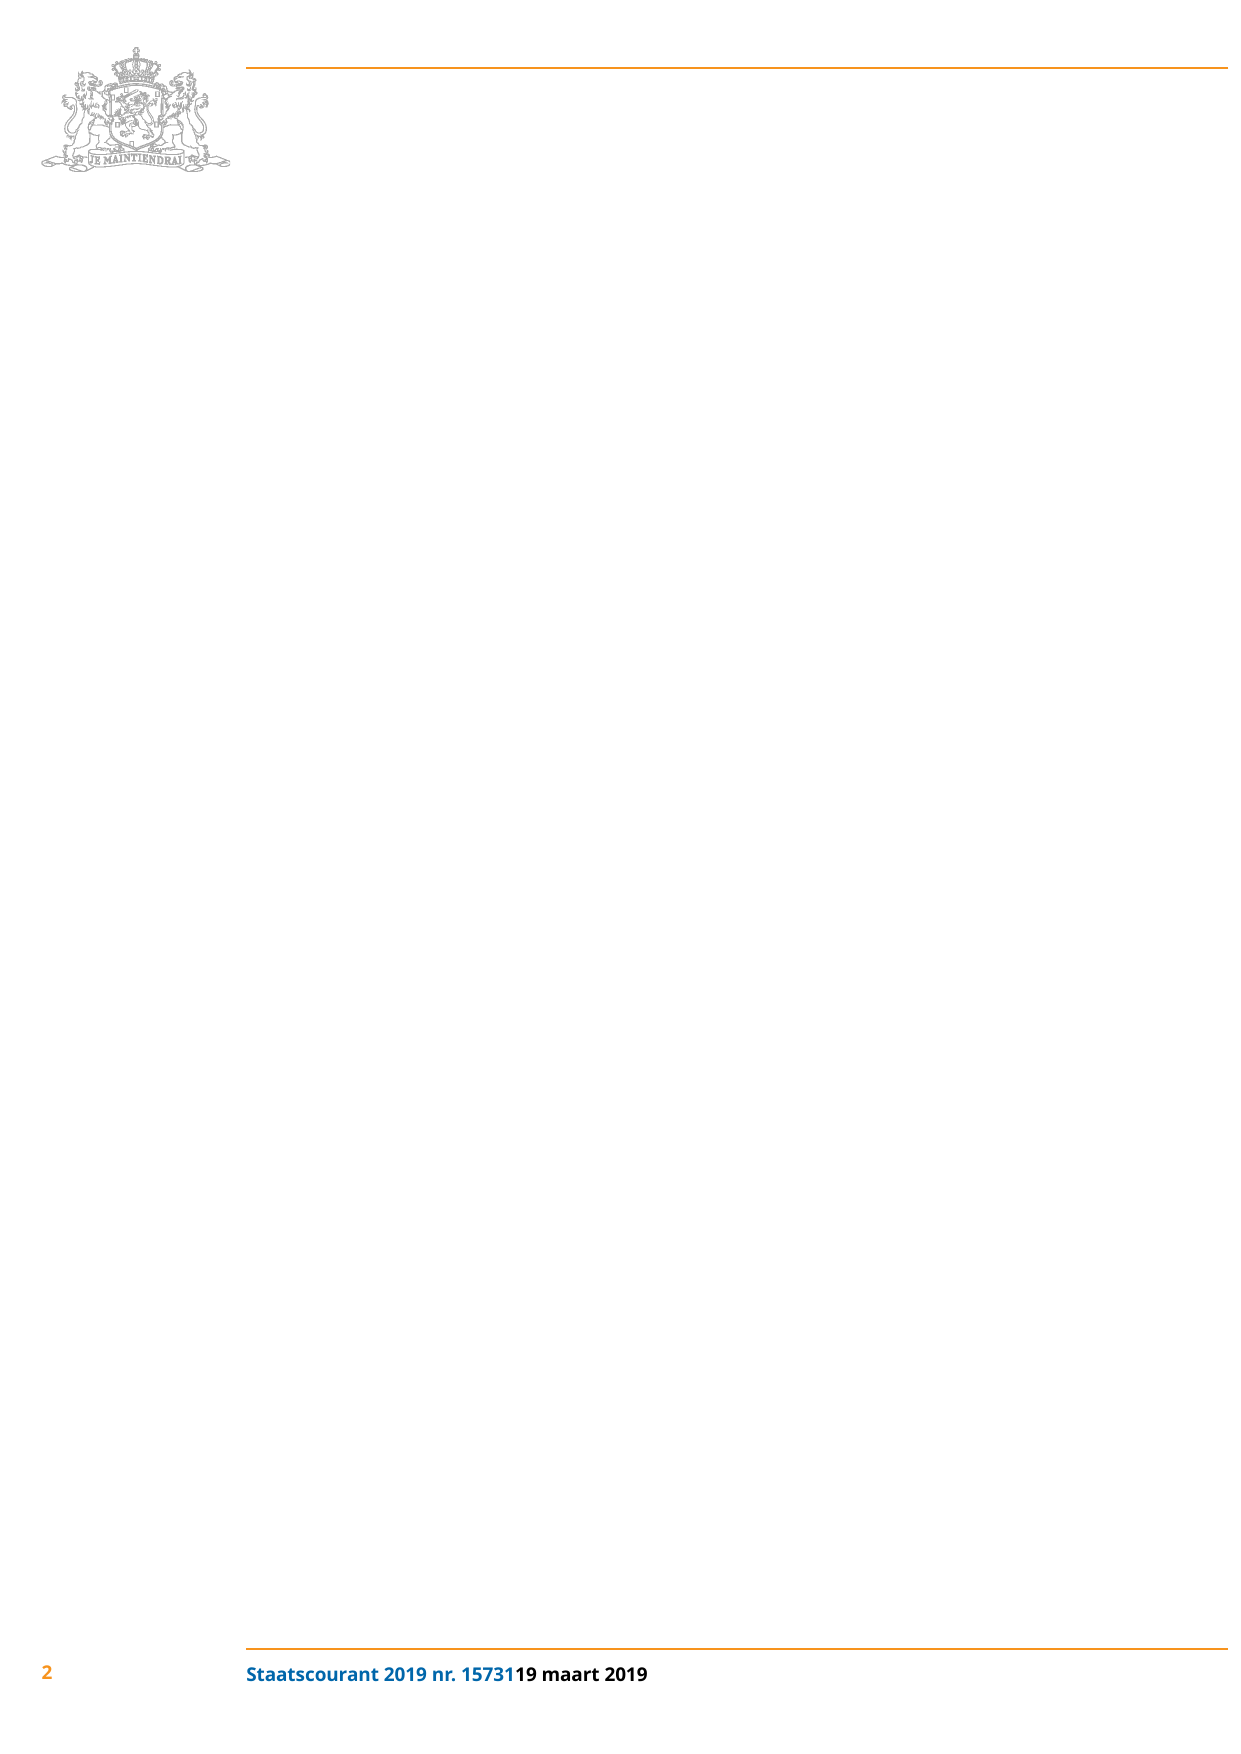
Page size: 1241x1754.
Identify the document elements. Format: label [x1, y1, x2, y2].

picture [41, 47, 231, 172]
